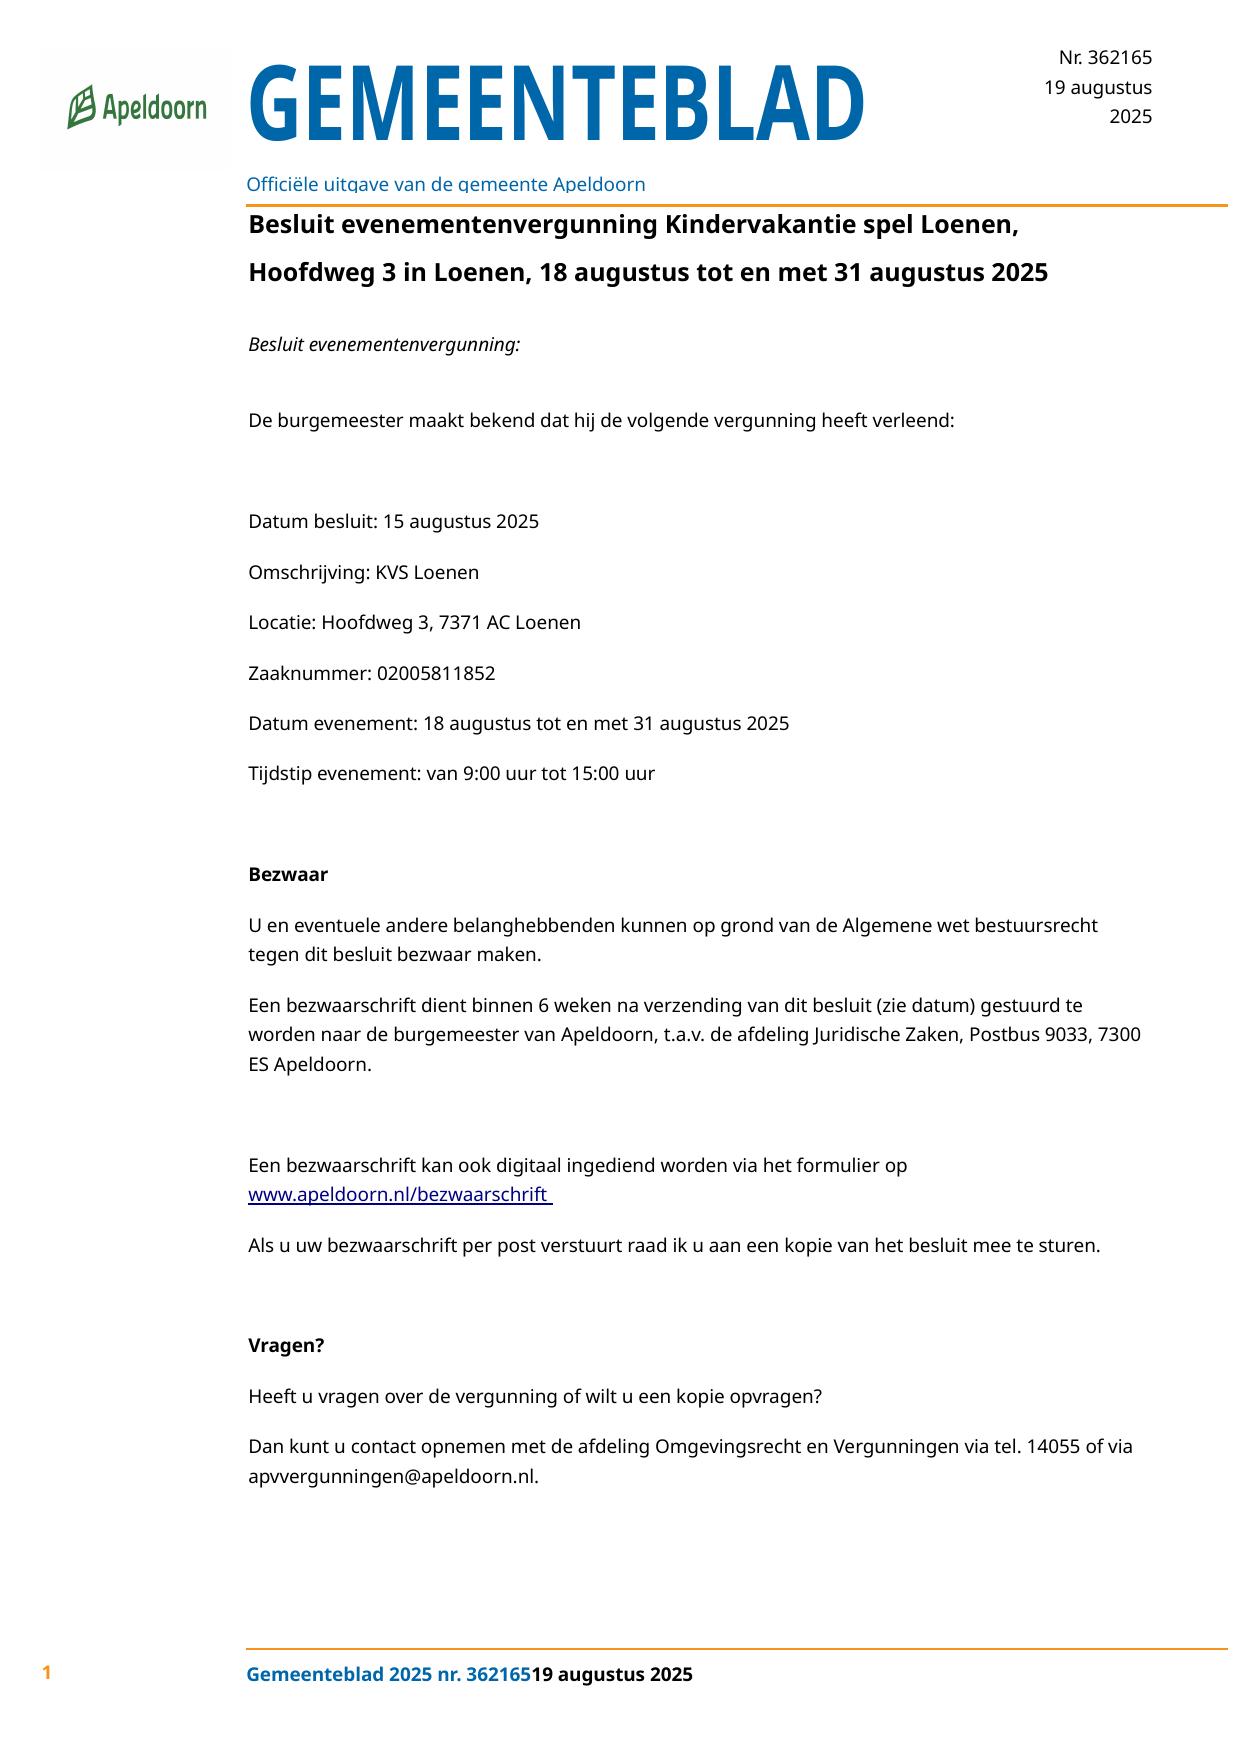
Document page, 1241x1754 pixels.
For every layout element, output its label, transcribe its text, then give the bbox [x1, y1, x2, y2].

text Een bezwaarschrift dient binnen 6 weken na verzending van dit besluit (zie datum) gestuurd te worden naar de burgemeester van Apeldoorn, t.a.v. de afdeling Juridische Zaken, Postbus 9033, 7300 ES Apeldoorn. [248, 992, 1152, 1077]
text Tijdstip evenement: van 9:00 uur tot 15:00 uur [248, 761, 1152, 786]
text Zaaknummer: 02005811852 [248, 660, 1152, 685]
text Heeft u vragen over de vergunning of wilt u een kopie opvragen? [248, 1383, 1152, 1409]
text Als u uw bezwaarschrift per post verstuurt raad ik u aan een kopie van het besluit mee te sturen. [248, 1232, 1152, 1257]
text U en eventuele andere belanghebbenden kunnen op grond van de Algemene wet bestuursrecht tegen dit besluit bezwaar maken. [248, 912, 1152, 967]
text Omschrijving: KVS Loenen [248, 559, 1152, 584]
text Besluit evenementenvergunning: [248, 331, 1152, 357]
text Besluit evenementenvergunning Kindervakantie spel Loenen, Hoofdweg 3 in Loenen, 18 augustus tot en met 31 augustus 2025 [248, 207, 1152, 288]
text De burgemeester maakt bekend dat hij de volgende vergunning heeft verleend: [248, 408, 1152, 433]
text Locatie: Hoofdweg 3, 7371 AC Loenen [248, 609, 1152, 635]
text Datum evenement: 18 augustus tot en met 31 augustus 2025 [248, 710, 1152, 736]
picture [41, 47, 231, 172]
text Bezwaar [248, 861, 1152, 887]
text Een bezwaarschrift kan ook digitaal ingediend worden via het formulier op www.apeldoorn.nl/bezwaarschrift [248, 1152, 1152, 1207]
text Datum besluit: 15 augustus 2025 [248, 508, 1152, 534]
text Dan kunt u contact opnemen met de afdeling Omgevingsrecht en Vergunningen via tel. 14055 of via apvvergunningen@apeldoorn.nl. [248, 1433, 1152, 1489]
text Vragen? [248, 1333, 1152, 1358]
